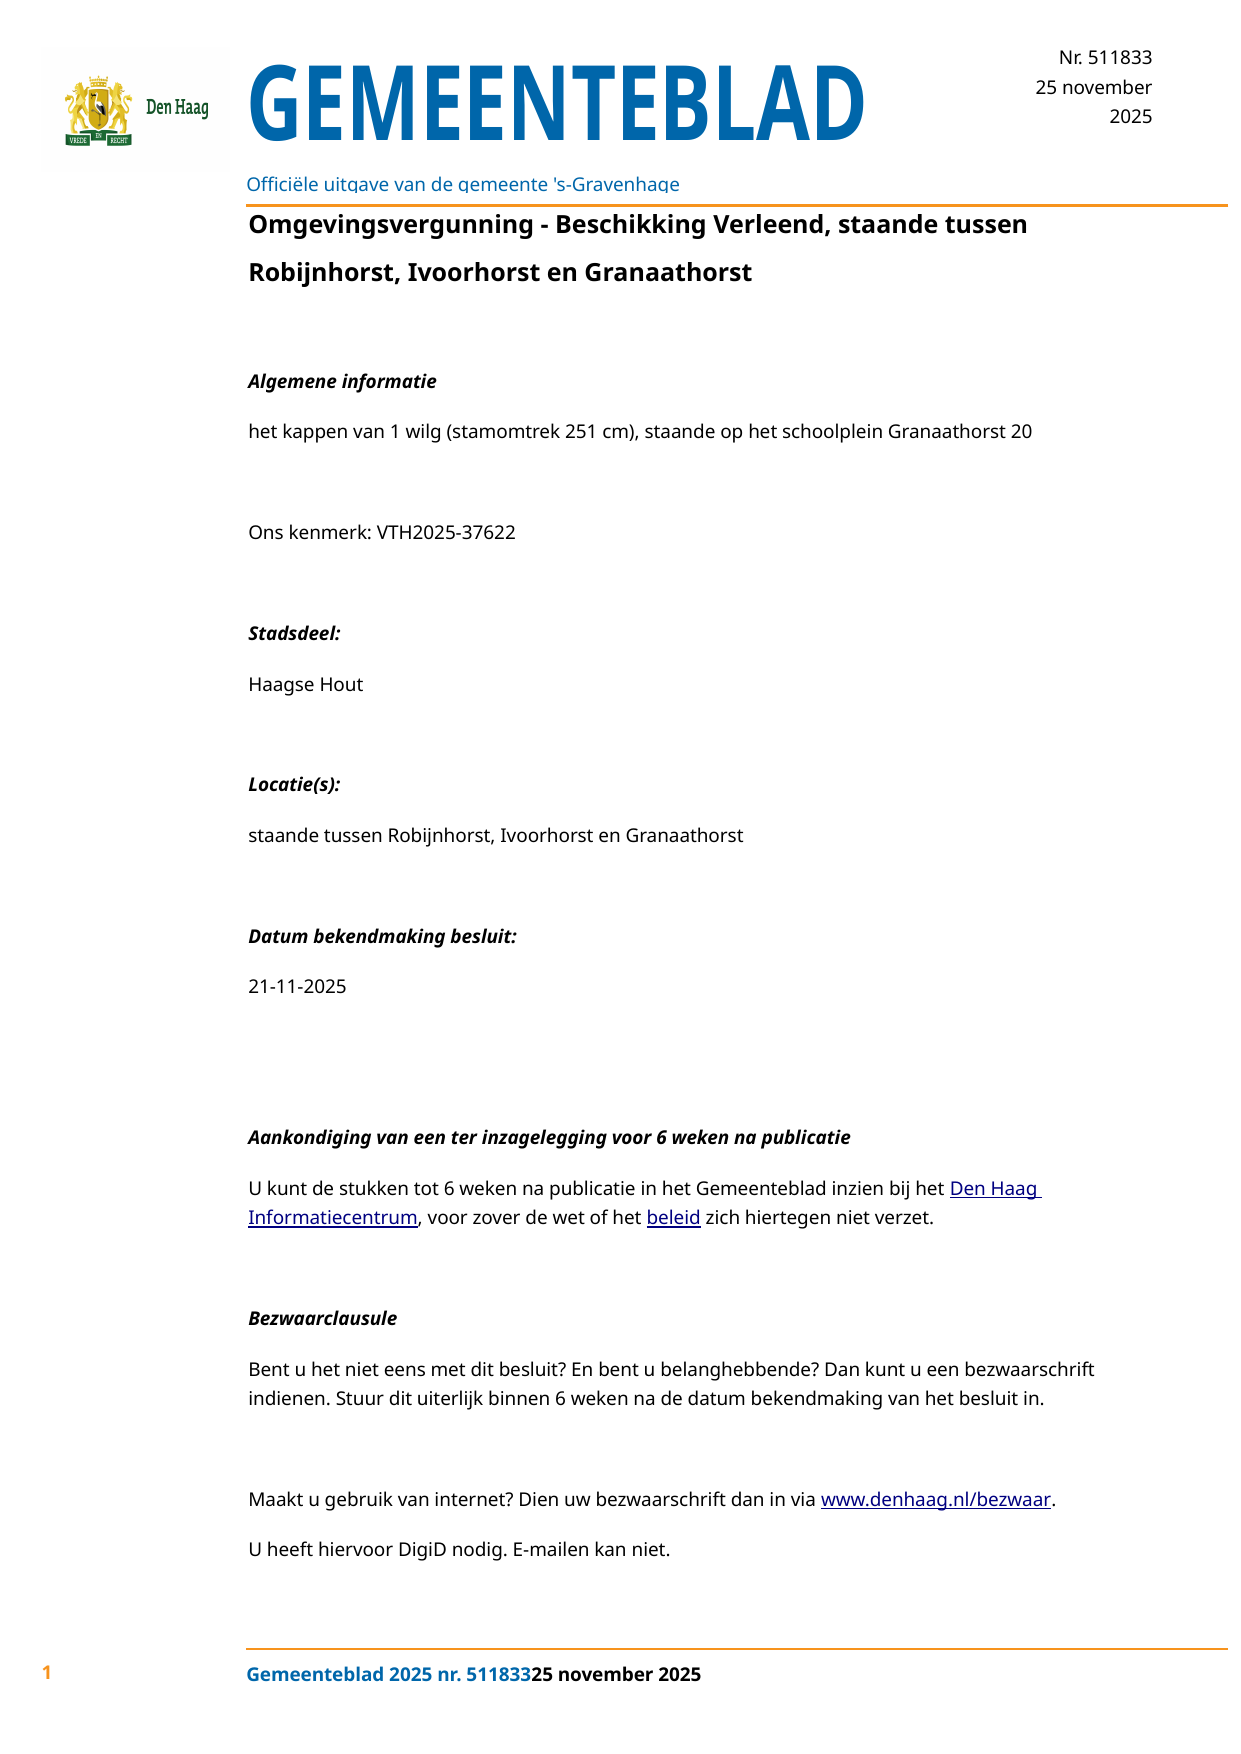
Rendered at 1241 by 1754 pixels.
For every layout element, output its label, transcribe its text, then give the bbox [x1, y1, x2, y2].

text Locatie(s): [248, 772, 1152, 797]
text Haagse Hout [248, 671, 1152, 697]
text staande tussen Robijnhorst, Ivoorhorst en Granaathorst [248, 822, 1152, 848]
picture [41, 47, 231, 172]
text 21-11-2025 [248, 973, 1152, 999]
text U kunt de stukken tot 6 weken na publicatie in het Gemeenteblad inzien bij het Den Haag Informatiecentrum, voor zover de wet of het beleid zich hiertegen niet verzet. [248, 1175, 1152, 1230]
text Bezwaarclausule [248, 1305, 1152, 1331]
text Algemene informatie [248, 368, 1152, 394]
text Stadsdeel: [248, 620, 1152, 646]
text Aankondiging van een ter inzagelegging voor 6 weken na publicatie [248, 1124, 1152, 1150]
text U heeft hiervoor DigiD nodig. E-mailen kan niet. [248, 1537, 1152, 1562]
text Maakt u gebruik van internet? Dien uw bezwaarschrift dan in via www.denhaag.nl/bezwaar. [248, 1486, 1152, 1512]
text het kappen van 1 wilg (stamomtrek 251 cm), staande op het schoolplein Granaathorst 20 [248, 419, 1152, 444]
text Ons kenmerk: VTH2025-37622 [248, 519, 1152, 545]
text Datum bekendmaking besluit: [248, 923, 1152, 949]
text Omgevingsvergunning - Beschikking Verleend, staande tussen Robijnhorst, Ivoorhorst en Granaathorst [248, 207, 1152, 288]
text Bent u het niet eens met dit besluit? En bent u belanghebbende? Dan kunt u een bezwaarschrift indienen. Stuur dit uiterlijk binnen 6 weken na de datum bekendmaking van het besluit in. [248, 1356, 1152, 1411]
